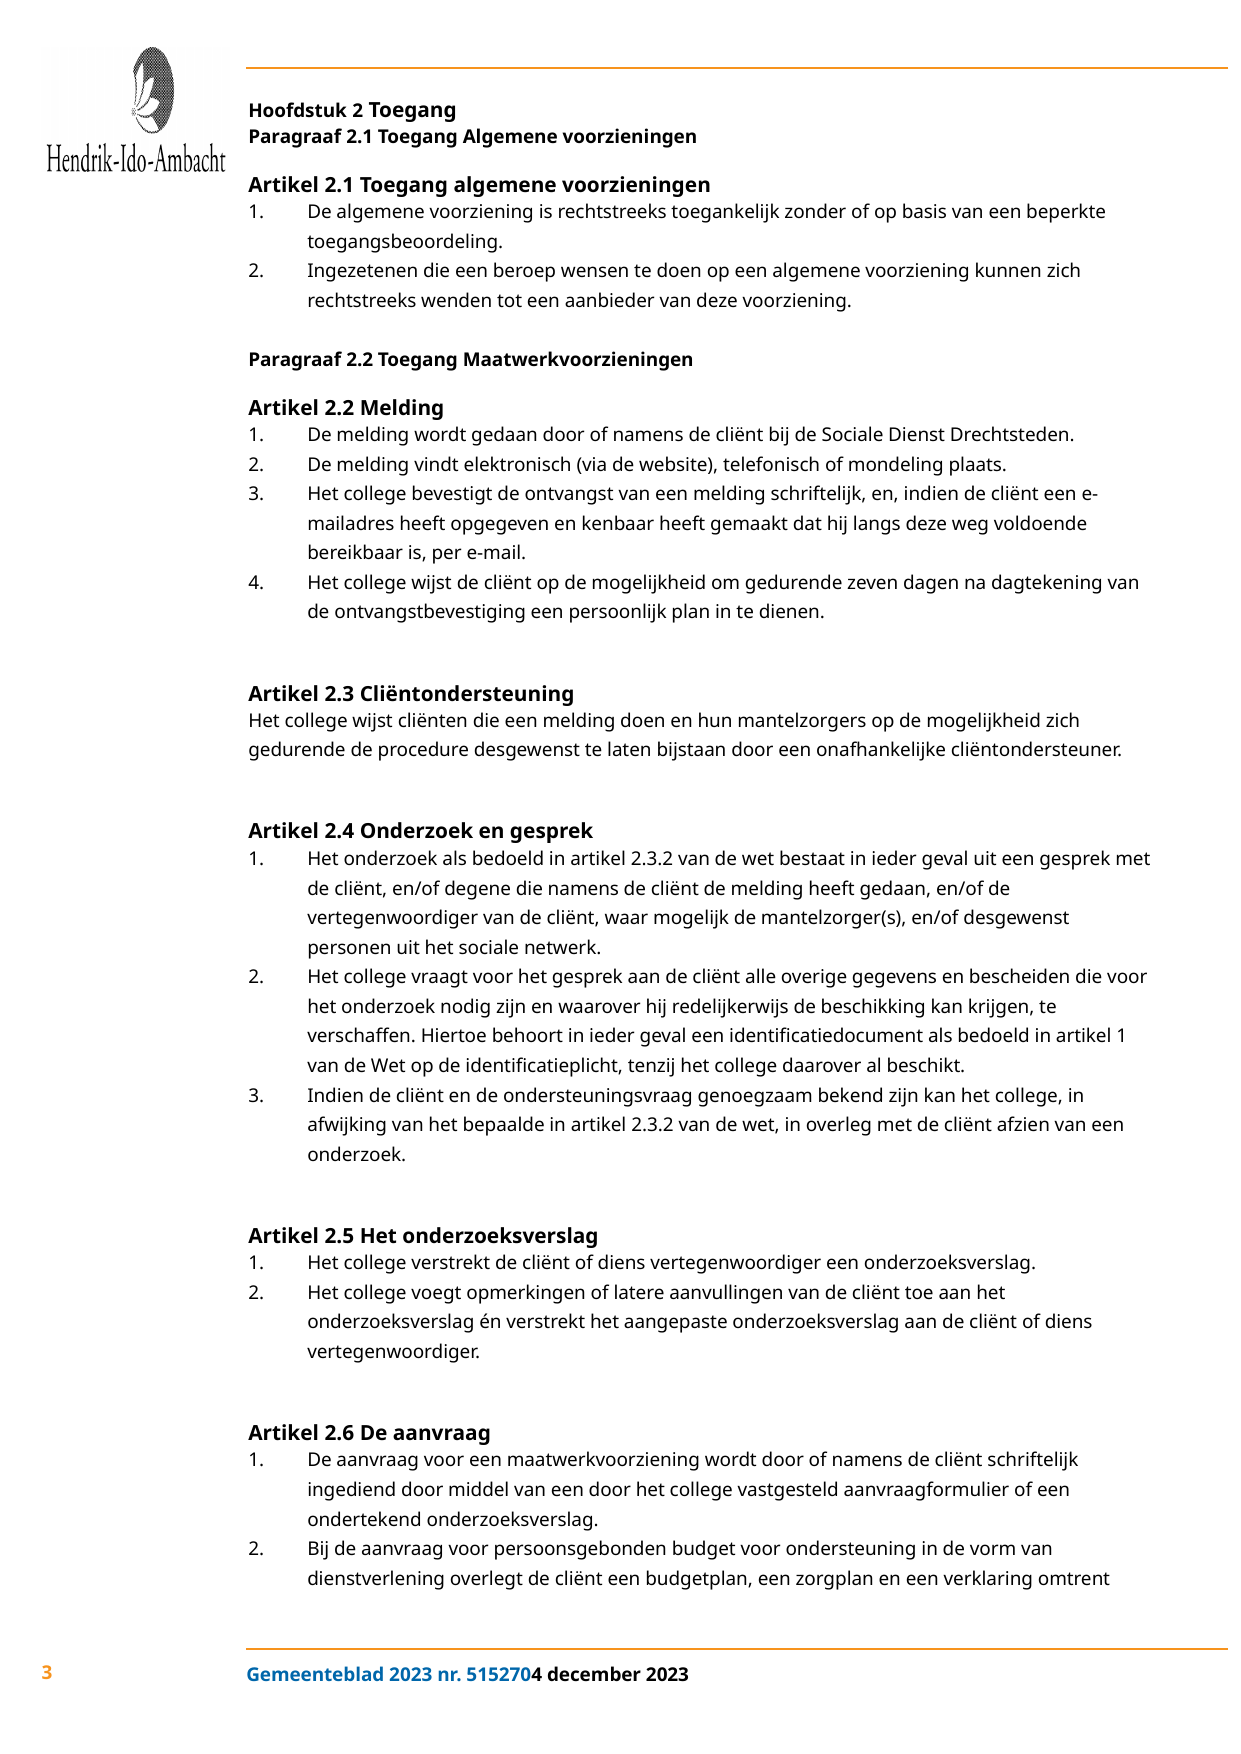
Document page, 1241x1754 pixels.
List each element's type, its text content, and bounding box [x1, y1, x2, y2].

list Ingezetenen die een beroep wensen te doen op een algemene voorziening kunnen zich rechtstreeks wenden tot een aanbieder van deze voorziening. [248, 257, 1152, 313]
text Het college wijst cliënten die een melding doen en hun mantelzorgers op de mogelijkheid zich gedurende de procedure desgewenst te laten bijstaan door een onafhankelijke cliëntondersteuner. [248, 707, 1152, 762]
list Het onderzoek als bedoeld in artikel 2.3.2 van de wet bestaat in ieder geval uit een gesprek met de cliënt, en/of degene die namens de cliënt de melding heeft gedaan, en/of de vertegenwoordiger van de cliënt, waar mogelijk de mantelzorger(s), en/of desgewenst personen uit het sociale netwerk. [248, 845, 1152, 959]
text Artikel 2.3 Cliëntondersteuning [248, 679, 1152, 707]
text Artikel 2.4 Onderzoek en gesprek [248, 817, 1152, 845]
picture [41, 47, 231, 172]
text Paragraaf 2.1 Toegang Algemene voorzieningen [248, 123, 1152, 149]
text Hoofdstuk 2 Toegang [248, 95, 1152, 123]
list De aanvraag voor een maatwerkvoorziening wordt door of namens de cliënt schriftelijk ingediend door middel van een door het college vastgesteld aanvraagformulier of een ondertekend onderzoeksverslag. [248, 1447, 1152, 1531]
text Artikel 2.6 De aanvraag [248, 1418, 1152, 1447]
text Artikel 2.1 Toegang algemene voorzieningen [248, 170, 1152, 198]
list Het college voegt opmerkingen of latere aanvullingen van de cliënt toe aan het onderzoeksverslag én verstrekt het aangepaste onderzoeksverslag aan de cliënt of diens vertegenwoordiger. [248, 1279, 1152, 1364]
list Het college vraagt voor het gesprek aan de cliënt alle overige gegevens en bescheiden die voor het onderzoek nodig zijn en waarover hij redelijkerwijs de beschikking kan krijgen, te verschaffen. Hiertoe behoort in ieder geval een identificatiedocument als bedoeld in artikel 1 van de Wet op de identificatieplicht, tenzij het college daarover al beschikt. [248, 963, 1152, 1078]
list Bij de aanvraag voor persoonsgebonden budget voor ondersteuning in de vorm van dienstverlening overlegt de cliënt een budgetplan, een zorgplan en een verklaring omtrent [248, 1535, 1152, 1591]
list Het college wijst de cliënt op de mogelijkheid om gedurende zeven dagen na dagtekening van de ontvangstbevestiging een persoonlijk plan in te dienen. [248, 569, 1152, 624]
text Artikel 2.5 Het onderzoeksverslag [248, 1221, 1152, 1249]
list Het college verstrekt de cliënt of diens vertegenwoordiger een onderzoeksverslag. [248, 1249, 1152, 1275]
list Indien de cliënt en de ondersteuningsvraag genoegzaam bekend zijn kan het college, in afwijking van het bepaalde in artikel 2.3.2 van de wet, in overleg met de cliënt afzien van een onderzoek. [248, 1082, 1152, 1167]
list De melding wordt gedaan door of namens de cliënt bij de Sociale Dienst Drechtsteden. [248, 421, 1152, 447]
text Artikel 2.2 Melding [248, 393, 1152, 421]
list De algemene voorziening is rechtstreeks toegankelijk zonder of op basis van een beperkte toegangsbeoordeling. [248, 198, 1152, 253]
list De melding vindt elektronisch (via de website), telefonisch of mondeling plaats. [248, 451, 1152, 476]
text Paragraaf 2.2 Toegang Maatwerkvoorzieningen [248, 346, 1152, 372]
list Het college bevestigt de ontvangst van een melding schriftelijk, en, indien de cliënt een e-mailadres heeft opgegeven en kenbaar heeft gemaakt dat hij langs deze weg voldoende bereikbaar is, per e-mail. [248, 480, 1152, 565]
